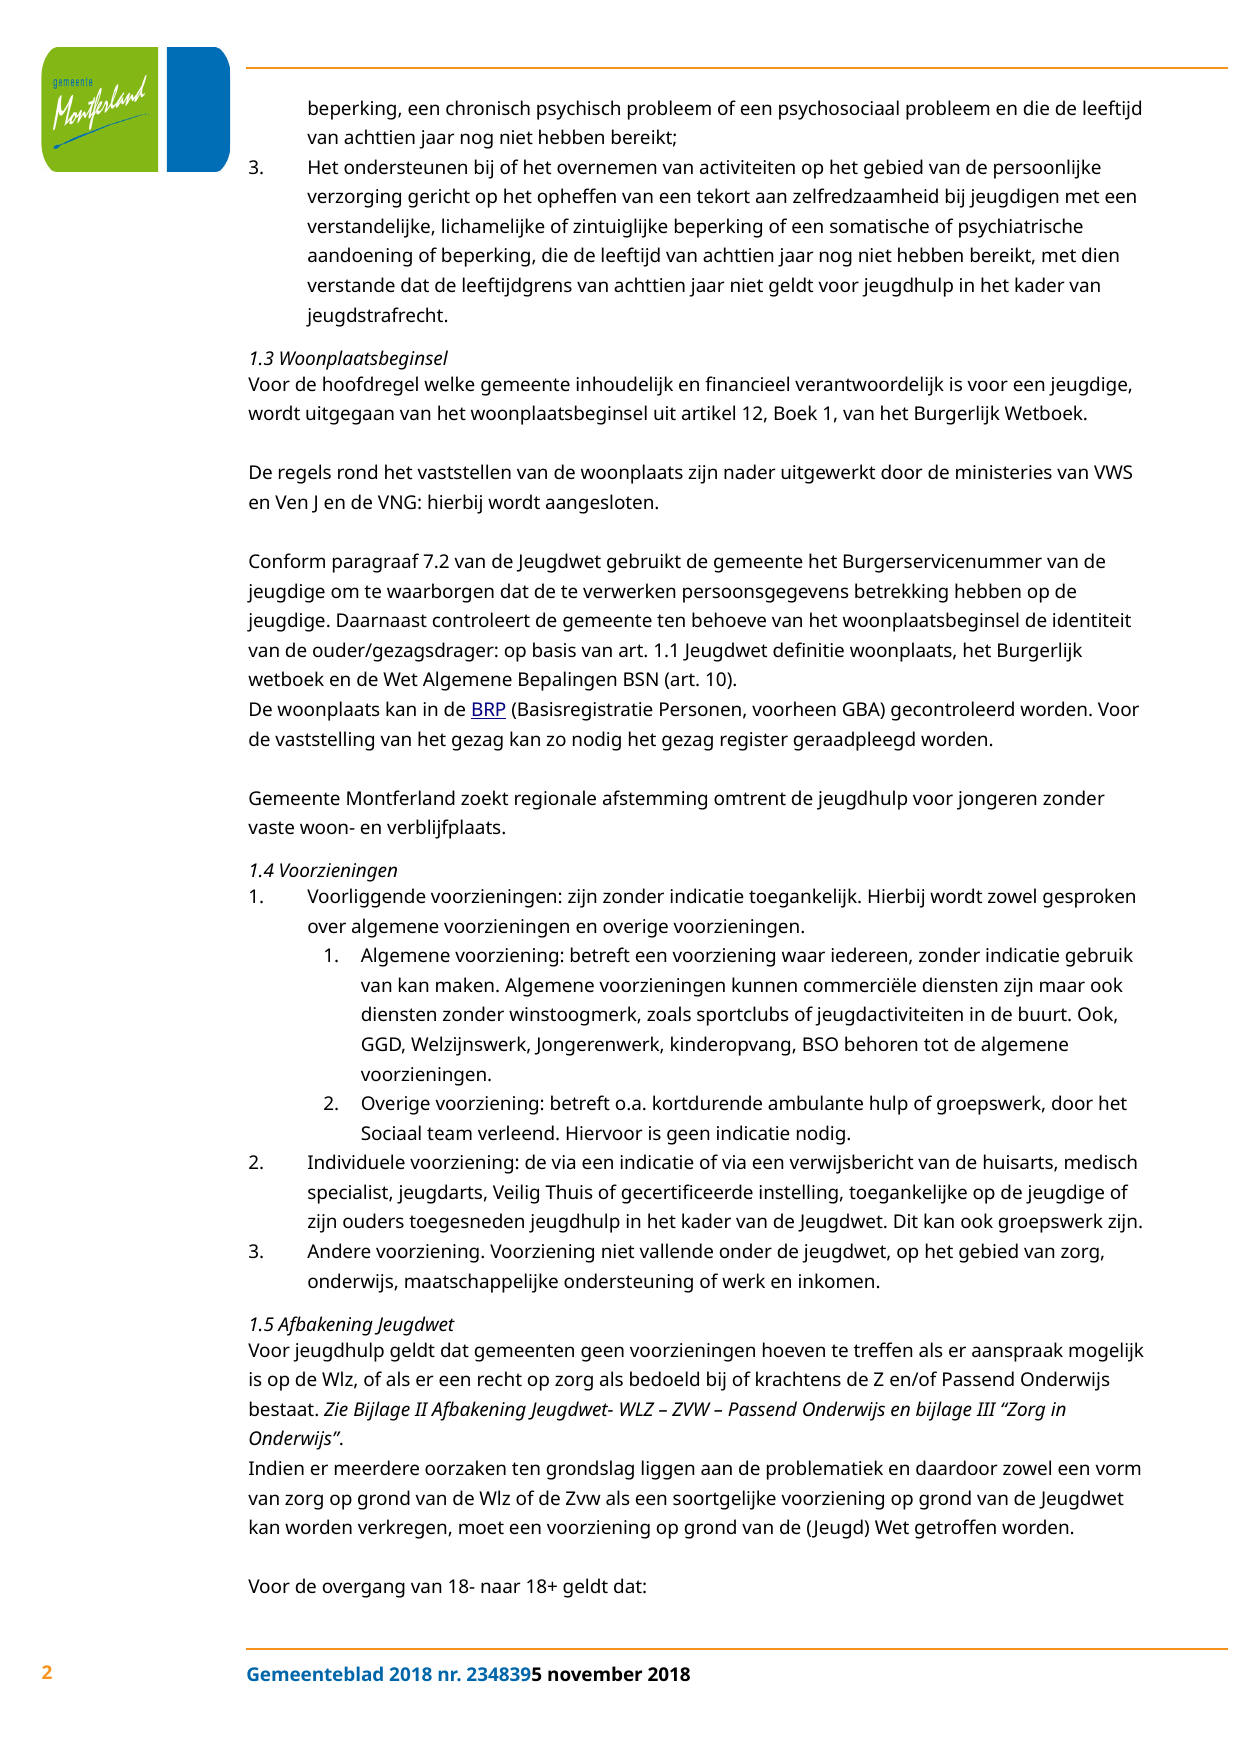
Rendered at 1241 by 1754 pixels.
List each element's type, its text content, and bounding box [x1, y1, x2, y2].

text Voor de overgang van 18- naar 18+ geldt dat: [248, 1573, 1152, 1599]
text Conform paragraaf 7.2 van de Jeugdwet gebruikt de gemeente het Burgerservicenummer van de jeugdige om te waarborgen dat de te verwerken persoonsgegevens betrekking hebben op de jeugdige. Daarnaast controleert de gemeente ten behoeve van het woonplaatsbeginsel de identiteit van de ouder/gezagsdrager: op basis van art. 1.1 Jeugdwet definitie woonplaats, het Burgerlijk wetboek en de Wet Algemene Bepalingen BSN (art. 10). [248, 548, 1152, 692]
text Voor de hoofdregel welke gemeente inhoudelijk en financieel verantwoordelijk is voor een jeugdige, wordt uitgegaan van het woonplaatsbeginsel uit artikel 12, Boek 1, van het Burgerlijk Wetboek. [248, 371, 1152, 426]
list beperking, een chronisch psychisch probleem of een psychosociaal probleem en die de leeftijd van achttien jaar nog niet hebben bereikt; [248, 95, 1152, 150]
text De regels rond het vaststellen van de woonplaats zijn nader uitgewerkt door de ministeries van VWS en Ven J en de VNG: hierbij wordt aangesloten. [248, 459, 1152, 515]
picture [41, 47, 231, 172]
text Voor jeugdhulp geldt dat gemeenten geen voorzieningen hoeven te treffen als er aanspraak mogelijk is op de Wlz, of als er een recht op zorg als bedoeld bij of krachtens de Z en/of Passend Onderwijs bestaat. Zie Bijlage II Afbakening Jeugdwet- WLZ – ZVW – Passend Onderwijs en bijlage III “Zorg in Onderwijs”. [248, 1337, 1152, 1451]
list Overige voorziening: betreft o.a. kortdurende ambulante hulp of groepswerk, door het Sociaal team verleend. Hiervoor is geen indicatie nodig. [323, 1090, 1152, 1146]
text Gemeente Montferland zoekt regionale afstemming omtrent de jeugdhulp voor jongeren zonder vaste woon- en verblijfplaats. [248, 785, 1152, 840]
text 1.5 Afbakening Jeugdwet [248, 1311, 1152, 1337]
list Andere voorziening. Voorziening niet vallende onder de jeugdwet, op het gebied van zorg, onderwijs, maatschappelijke ondersteuning of werk en inkomen. [248, 1238, 1152, 1294]
text 1.3 Woonplaatsbeginsel [248, 345, 1152, 371]
text Indien er meerdere oorzaken ten grondslag liggen aan de problematiek en daardoor zowel een vorm van zorg op grond van de Wlz of de Zvw als een soortgelijke voorziening op grond van de Jeugdwet kan worden verkregen, moet een voorziening op grond van de (Jeugd) Wet getroffen worden. [248, 1455, 1152, 1540]
text De woonplaats kan in de BRP (Basisregistratie Personen, voorheen GBA) gecontroleerd worden. Voor de vaststelling van het gezag kan zo nodig het gezag register geraadpleegd worden. [248, 696, 1152, 751]
list Het ondersteunen bij of het overnemen van activiteiten op het gebied van de persoonlijke verzorging gericht op het opheffen van een tekort aan zelfredzaamheid bij jeugdigen met een verstandelijke, lichamelijke of zintuiglijke beperking of een somatische of psychiatrische aandoening of beperking, die de leeftijd van achttien jaar nog niet hebben bereikt, met dien verstande dat de leeftijdgrens van achttien jaar niet geldt voor jeugdhulp in het kader van jeugdstrafrecht. [248, 154, 1152, 328]
list Voorliggende voorzieningen: zijn zonder indicatie toegankelijk. Hierbij wordt zowel gesproken over algemene voorzieningen en overige voorzieningen. [248, 883, 1152, 939]
list Individuele voorziening: de via een indicatie of via een verwijsbericht van de huisarts, medisch specialist, jeugdarts, Veilig Thuis of gecertificeerde instelling, toegankelijke op de jeugdige of zijn ouders toegesneden jeugdhulp in het kader van de Jeugdwet. Dit kan ook groepswerk zijn. [248, 1149, 1152, 1234]
text 1.4 Voorzieningen [248, 858, 1152, 883]
list Algemene voorziening: betreft een voorziening waar iedereen, zonder indicatie gebruik van kan maken. Algemene voorzieningen kunnen commerciële diensten zijn maar ook diensten zonder winstoogmerk, zoals sportclubs of jeugdactiviteiten in de buurt. Ook, GGD, Welzijnswerk, Jongerenwerk, kinderopvang, BSO behoren tot de algemene voorzieningen. [323, 942, 1152, 1087]
